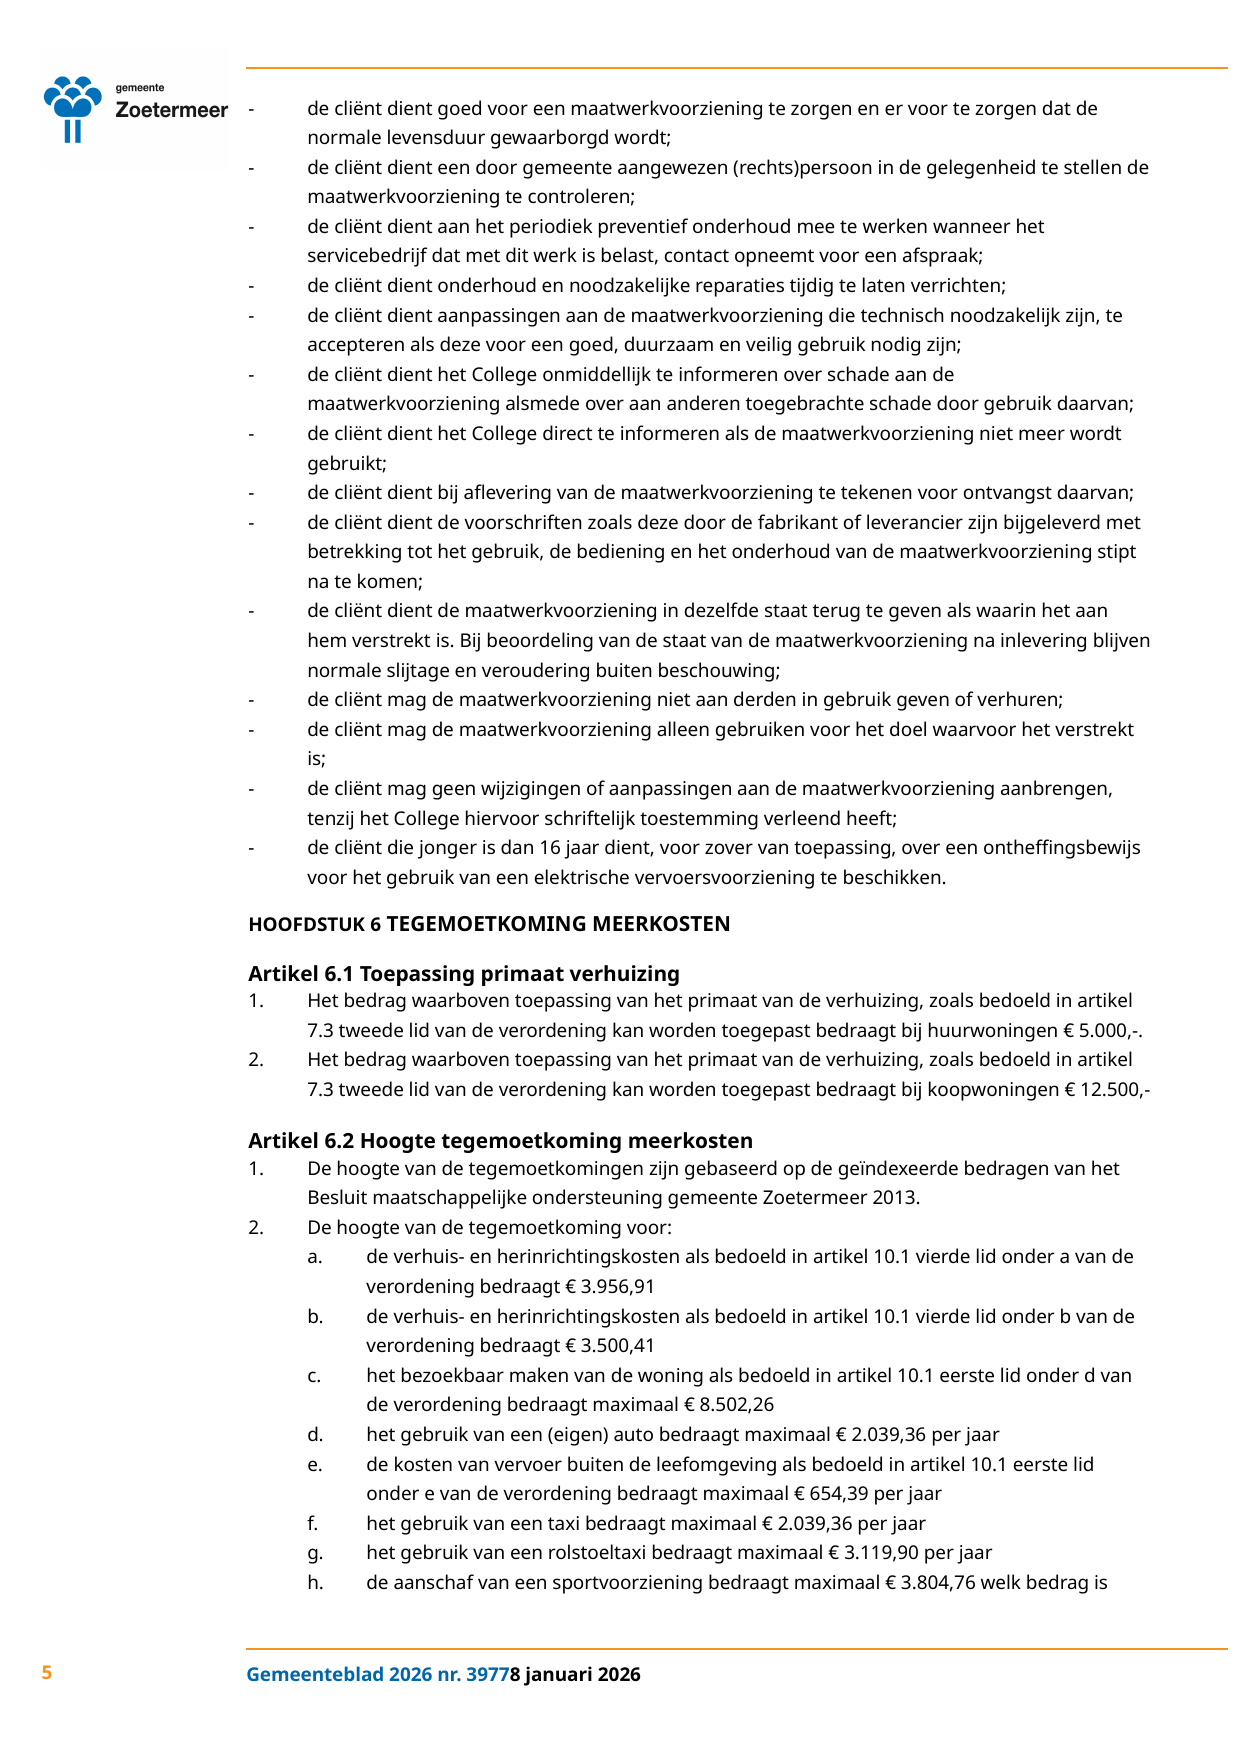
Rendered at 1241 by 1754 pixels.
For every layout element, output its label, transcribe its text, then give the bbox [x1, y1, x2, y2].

list de verhuis- en herinrichtingskosten als bedoeld in artikel 10.1 vierde lid onder a van de verordening bedraagt € 3.956,91 [307, 1244, 1152, 1299]
list de cliënt dient het College direct te informeren als de maatwerkvoorziening niet meer wordt gebruikt; [248, 420, 1152, 476]
list de verhuis- en herinrichtingskosten als bedoeld in artikel 10.1 vierde lid onder b van de verordening bedraagt € 3.500,41 [307, 1303, 1152, 1358]
list De hoogte van de tegemoetkoming voor: [248, 1214, 1152, 1240]
picture [41, 47, 231, 172]
list De hoogte van de tegemoetkomingen zijn gebaseerd op de geïndexeerde bedragen van het Besluit maatschappelijke ondersteuning gemeente Zoetermeer 2013. [248, 1155, 1152, 1210]
list de cliënt mag geen wijzigingen of aanpassingen aan de maatwerkvoorziening aanbrengen, tenzij het College hiervoor schriftelijk toestemming verleend heeft; [248, 775, 1152, 831]
list de cliënt dient goed voor een maatwerkvoorziening te zorgen en er voor te zorgen dat de normale levensduur gewaarborgd wordt; [248, 95, 1152, 150]
list de cliënt dient de maatwerkvoorziening in dezelfde staat terug te geven als waarin het aan hem verstrekt is. Bij beoordeling van de staat van de maatwerkvoorziening na inlevering blijven normale slijtage en veroudering buiten beschouwing; [248, 598, 1152, 683]
text Artikel 6.1 Toepassing primaat verhuizing [248, 959, 1152, 987]
list de cliënt dient het College onmiddellijk te informeren over schade aan de maatwerkvoorziening alsmede over aan anderen toegebrachte schade door gebruik daarvan; [248, 361, 1152, 416]
list het gebruik van een rolstoeltaxi bedraagt maximaal € 3.119,90 per jaar [307, 1539, 1152, 1565]
list de cliënt dient onderhoud en noodzakelijke reparaties tijdig te laten verrichten; [248, 272, 1152, 298]
list de aanschaf van een sportvoorziening bedraagt maximaal € 3.804,76 welk bedrag is [307, 1569, 1152, 1595]
list de cliënt dient aan het periodiek preventief onderhoud mee te werken wanneer het servicebedrijf dat met dit werk is belast, contact opneemt voor een afspraak; [248, 213, 1152, 268]
list Het bedrag waarboven toepassing van het primaat van de verhuizing, zoals bedoeld in artikel 7.3 tweede lid van de verordening kan worden toegepast bedraagt bij huurwoningen € 5.000,-. [248, 987, 1152, 1043]
list de cliënt mag de maatwerkvoorziening alleen gebruiken voor het doel waarvoor het verstrekt is; [248, 716, 1152, 771]
list de cliënt die jonger is dan 16 jaar dient, voor zover van toepassing, over een ontheffingsbewijs voor het gebruik van een elektrische vervoersvoorziening te beschikken. [248, 834, 1152, 890]
list het gebruik van een taxi bedraagt maximaal € 2.039,36 per jaar [307, 1510, 1152, 1536]
list de cliënt dient bij aflevering van de maatwerkvoorziening te tekenen voor ontvangst daarvan; [248, 479, 1152, 505]
text Artikel 6.2 Hoogte tegemoetkoming meerkosten [248, 1126, 1152, 1155]
text HOOFDSTUK 6 TEGEMOETKOMING MEERKOSTEN [248, 909, 1152, 938]
list de cliënt dient de voorschriften zoals deze door de fabrikant of leverancier zijn bijgeleverd met betrekking tot het gebruik, de bediening en het onderhoud van de maatwerkvoorziening stipt na te komen; [248, 509, 1152, 594]
list de kosten van vervoer buiten de leefomgeving als bedoeld in artikel 10.1 eerste lid onder e van de verordening bedraagt maximaal € 654,39 per jaar [307, 1451, 1152, 1506]
list het gebruik van een (eigen) auto bedraagt maximaal € 2.039,36 per jaar [307, 1421, 1152, 1447]
list Het bedrag waarboven toepassing van het primaat van de verhuizing, zoals bedoeld in artikel 7.3 tweede lid van de verordening kan worden toegepast bedraagt bij koopwoningen € 12.500,- [248, 1046, 1152, 1102]
list de cliënt dient een door gemeente aangewezen (rechts)persoon in de gelegenheid te stellen de maatwerkvoorziening te controleren; [248, 154, 1152, 209]
list de cliënt mag de maatwerkvoorziening niet aan derden in gebruik geven of verhuren; [248, 686, 1152, 712]
list de cliënt dient aanpassingen aan de maatwerkvoorziening die technisch noodzakelijk zijn, te accepteren als deze voor een goed, duurzaam en veilig gebruik nodig zijn; [248, 302, 1152, 357]
list het bezoekbaar maken van de woning als bedoeld in artikel 10.1 eerste lid onder d van de verordening bedraagt maximaal € 8.502,26 [307, 1362, 1152, 1417]
